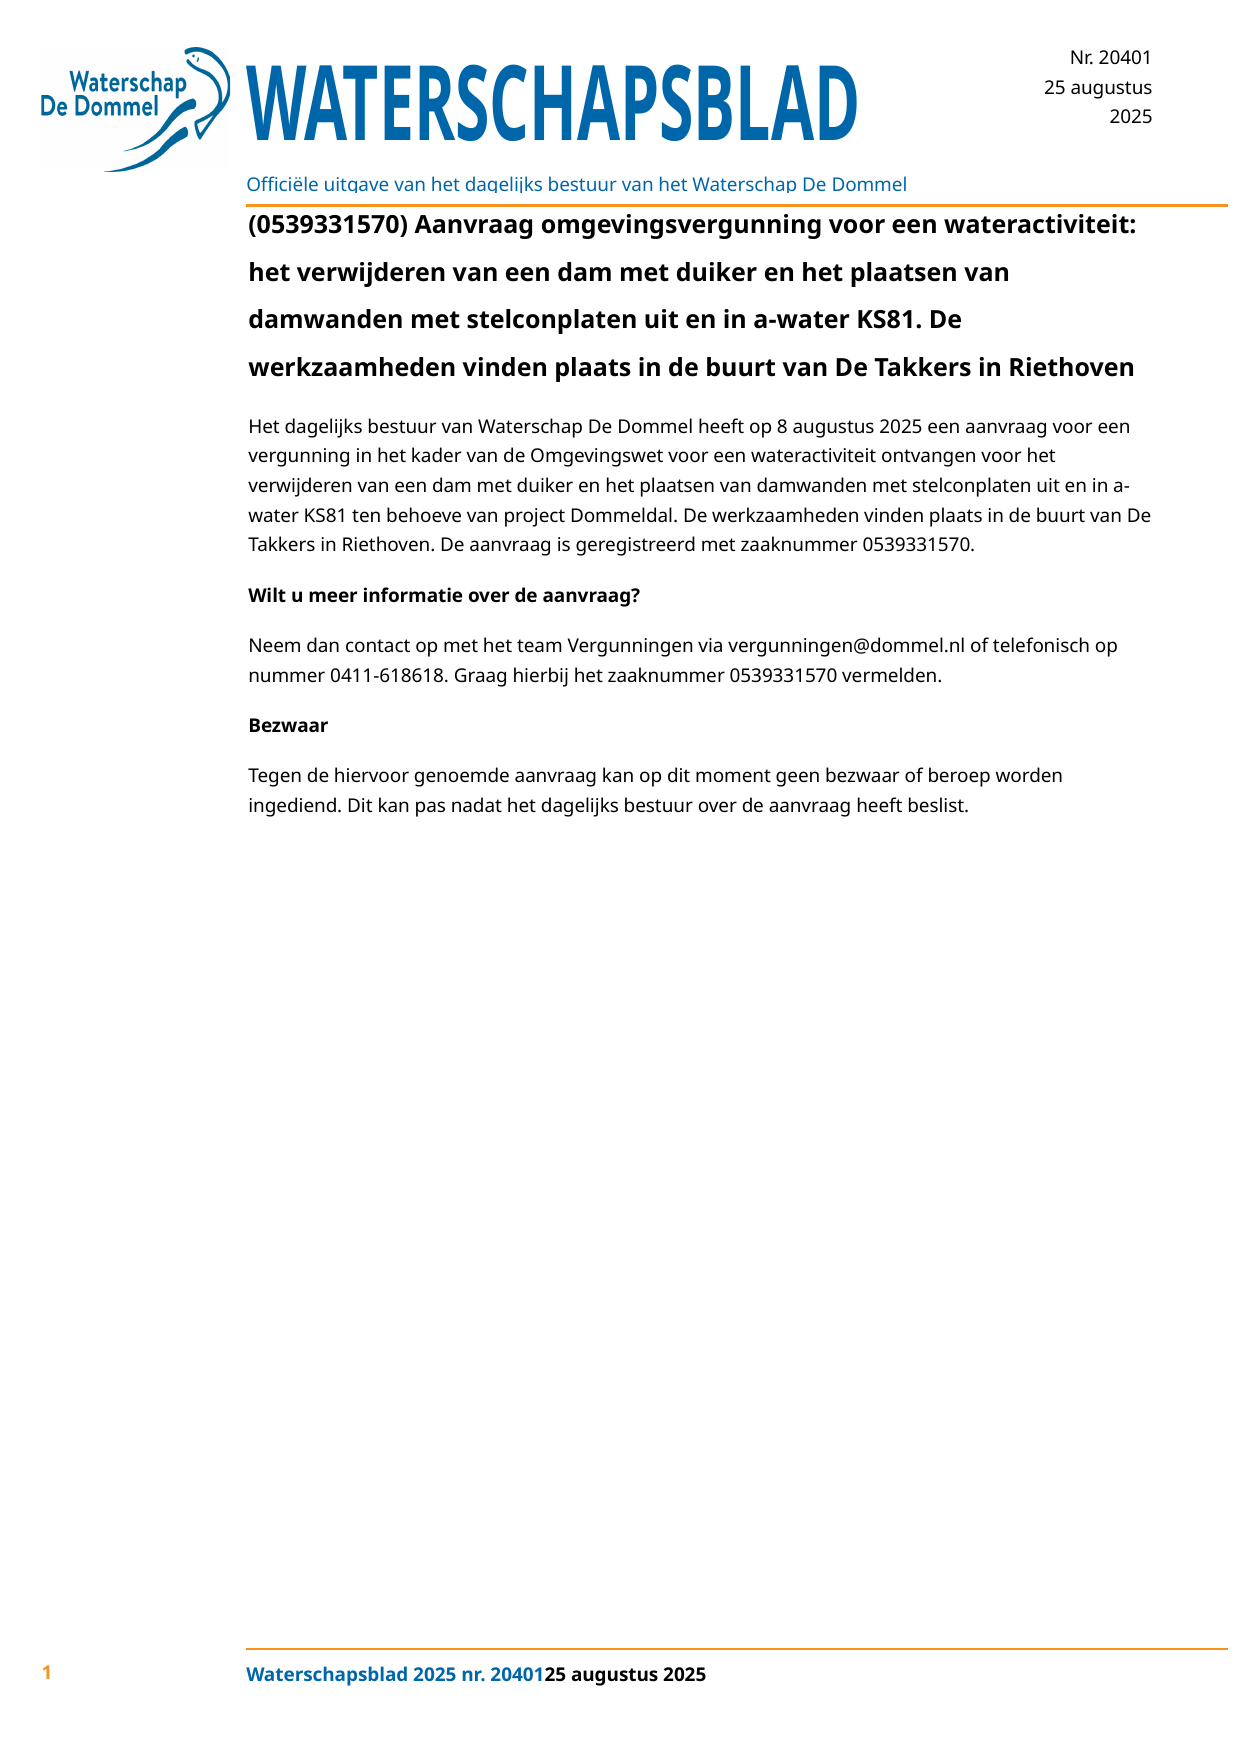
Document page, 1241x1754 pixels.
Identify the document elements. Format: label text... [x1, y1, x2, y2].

text Bezwaar [248, 712, 1152, 738]
picture [204, 47, 231, 76]
text Neem dan contact op met het team Vergunningen via vergunningen@dommel.nl of telefonisch op nummer 0411-618618. Graag hierbij het zaaknummer 0539331570 vermelden. [248, 632, 1152, 688]
text Tegen de hiervoor genoemde aanvraag kan op dit moment geen bezwaar of beroep worden ingediend. Dit kan pas nadat het dagelijks bestuur over de aanvraag heeft beslist. [248, 763, 1152, 818]
picture [41, 47, 231, 172]
text Wilt u meer informatie over de aanvraag? [248, 582, 1152, 608]
picture [198, 118, 210, 131]
text Het dagelijks bestuur van Waterschap De Dommel heeft op 8 augustus 2025 een aanvraag voor een vergunning in het kader van de Omgevingswet voor een wateractiviteit ontvangen voor het verwijderen van een dam met duiker en het plaatsen van damwanden met stelconplaten uit en in a-water KS81 ten behoeve van project Dommeldal. De werkzaamheden vinden plaats in de buurt van De Takkers in Riethoven. De aanvraag is geregistreerd met zaaknummer 0539331570. [248, 413, 1152, 557]
picture [45, 99, 51, 111]
text (0539331570) Aanvraag omgevingsvergunning voor een wateractiviteit: het verwijderen van een dam met duiker en het plaatsen van damwanden met stelconplaten uit en in a-water KS81. De werkzaamheden vinden plaats in de buurt van De Takkers in Riethoven [248, 207, 1152, 384]
